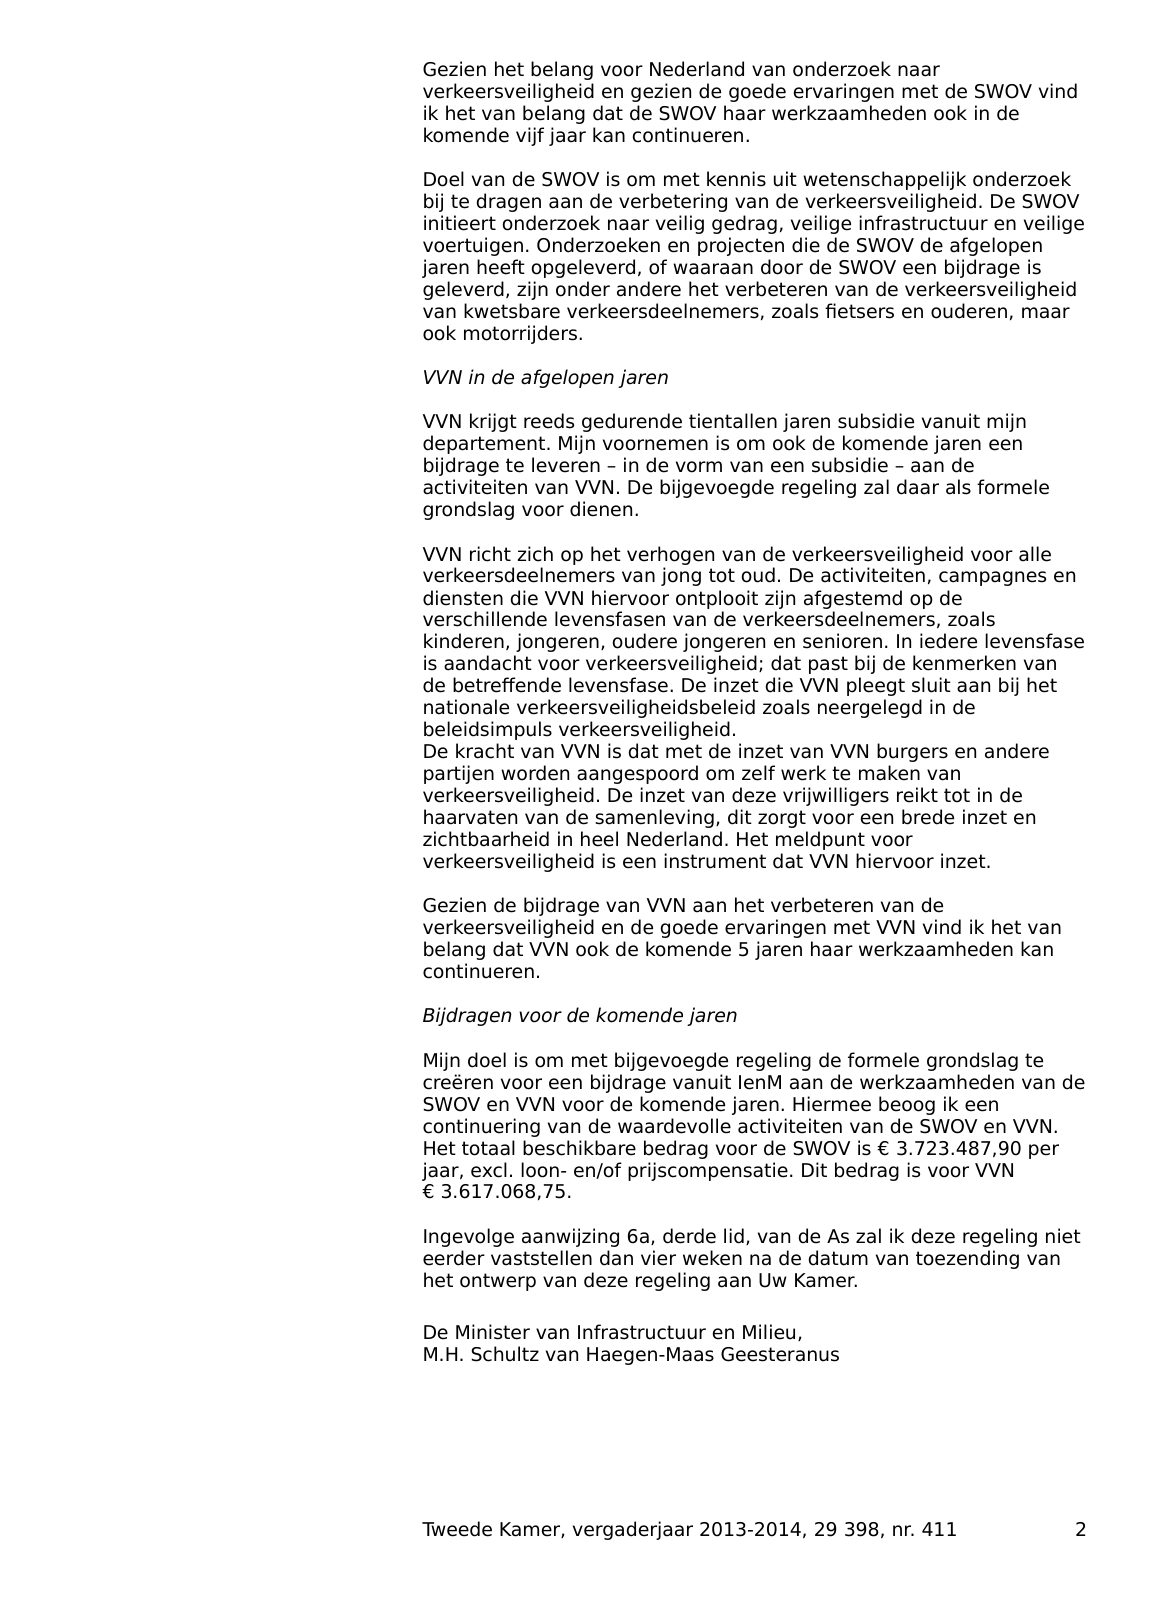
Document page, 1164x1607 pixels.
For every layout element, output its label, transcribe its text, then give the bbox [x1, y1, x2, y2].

text De kracht van VVN is dat met de inzet van VVN burgers en andere partijen worden aangespoord om zelf werk te maken van verkeersveiligheid. De inzet van deze vrijwilligers reikt tot in de haarvaten van de samenleving, dit zorgt voor een brede inzet en zichtbaarheid in heel Nederland. Het meldpunt voor verkeersveiligheid is een instrument dat VVN hiervoor inzet. [422, 741, 1087, 873]
text Gezien de bijdrage van VVN aan het verbeteren van de verkeersveiligheid en de goede ervaringen met VVN vind ik het van belang dat VVN ook de komende 5 jaren haar werkzaamheden kan continueren. [422, 895, 1087, 983]
subtitle VVN in de afgelopen jaren [422, 367, 1087, 389]
text Gezien het belang voor Nederland van onderzoek naar verkeersveiligheid en gezien de goede ervaringen met de SWOV vind ik het van belang dat de SWOV haar werkzaamheden ook in de komende vijf jaar kan continueren. [422, 59, 1087, 147]
text De Minister van Infrastructuur en Milieu, M.H. Schultz van Haegen-Maas Geesteranus [422, 1322, 1087, 1366]
text Doel van de SWOV is om met kennis uit wetenschappelijk onderzoek bij te dragen aan de verbetering van de verkeersveiligheid. De SWOV initieert onderzoek naar veilig gedrag, veilige infrastructuur en veilige voertuigen. Onderzoeken en projecten die de SWOV de afgelopen jaren heeft opgeleverd, of waaraan door de SWOV een bijdrage is geleverd, zijn onder andere het verbeteren van de verkeersveiligheid van kwetsbare verkeersdeelnemers, zoals fietsers en ouderen, maar ook motorrijders. [422, 169, 1087, 345]
text Mijn doel is om met bijgevoegde regeling de formele grondslag te creëren voor een bijdrage vanuit IenM aan de werkzaamheden van de SWOV en VVN voor de komende jaren. Hiermee beoog ik een continuering van de waardevolle activiteiten van de SWOV en VVN. Het totaal beschikbare bedrag voor de SWOV is € 3.723.487,90 per jaar, excl. loon- en/of prijscompensatie. Dit bedrag is voor VVN € 3.617.068,75. [422, 1049, 1087, 1203]
text VVN krijgt reeds gedurende tientallen jaren subsidie vanuit mijn departement. Mijn voornemen is om ook de komende jaren een bijdrage te leveren – in de vorm van een subsidie – aan de activiteiten van VVN. De bijgevoegde regeling zal daar als formele grondslag voor dienen. [422, 411, 1087, 521]
subtitle Bijdragen voor de komende jaren [422, 1005, 1087, 1027]
text Ingevolge aanwijzing 6a, derde lid, van de As zal ik deze regeling niet eerder vaststellen dan vier weken na de datum van toezending van het ontwerp van deze regeling aan Uw Kamer. [422, 1226, 1087, 1292]
text VVN richt zich op het verhogen van de verkeersveiligheid voor alle verkeersdeelnemers van jong tot oud. De activiteiten, campagnes en diensten die VVN hiervoor ontplooit zijn afgestemd op de verschillende levensfasen van de verkeersdeelnemers, zoals kinderen, jongeren, oudere jongeren en senioren. In iedere levensfase is aandacht voor verkeersveiligheid; dat past bij de kenmerken van de betreffende levensfase. De inzet die VVN pleegt sluit aan bij het nationale verkeersveiligheidsbeleid zoals neergelegd in de beleidsimpuls verkeersveiligheid. [422, 543, 1087, 741]
